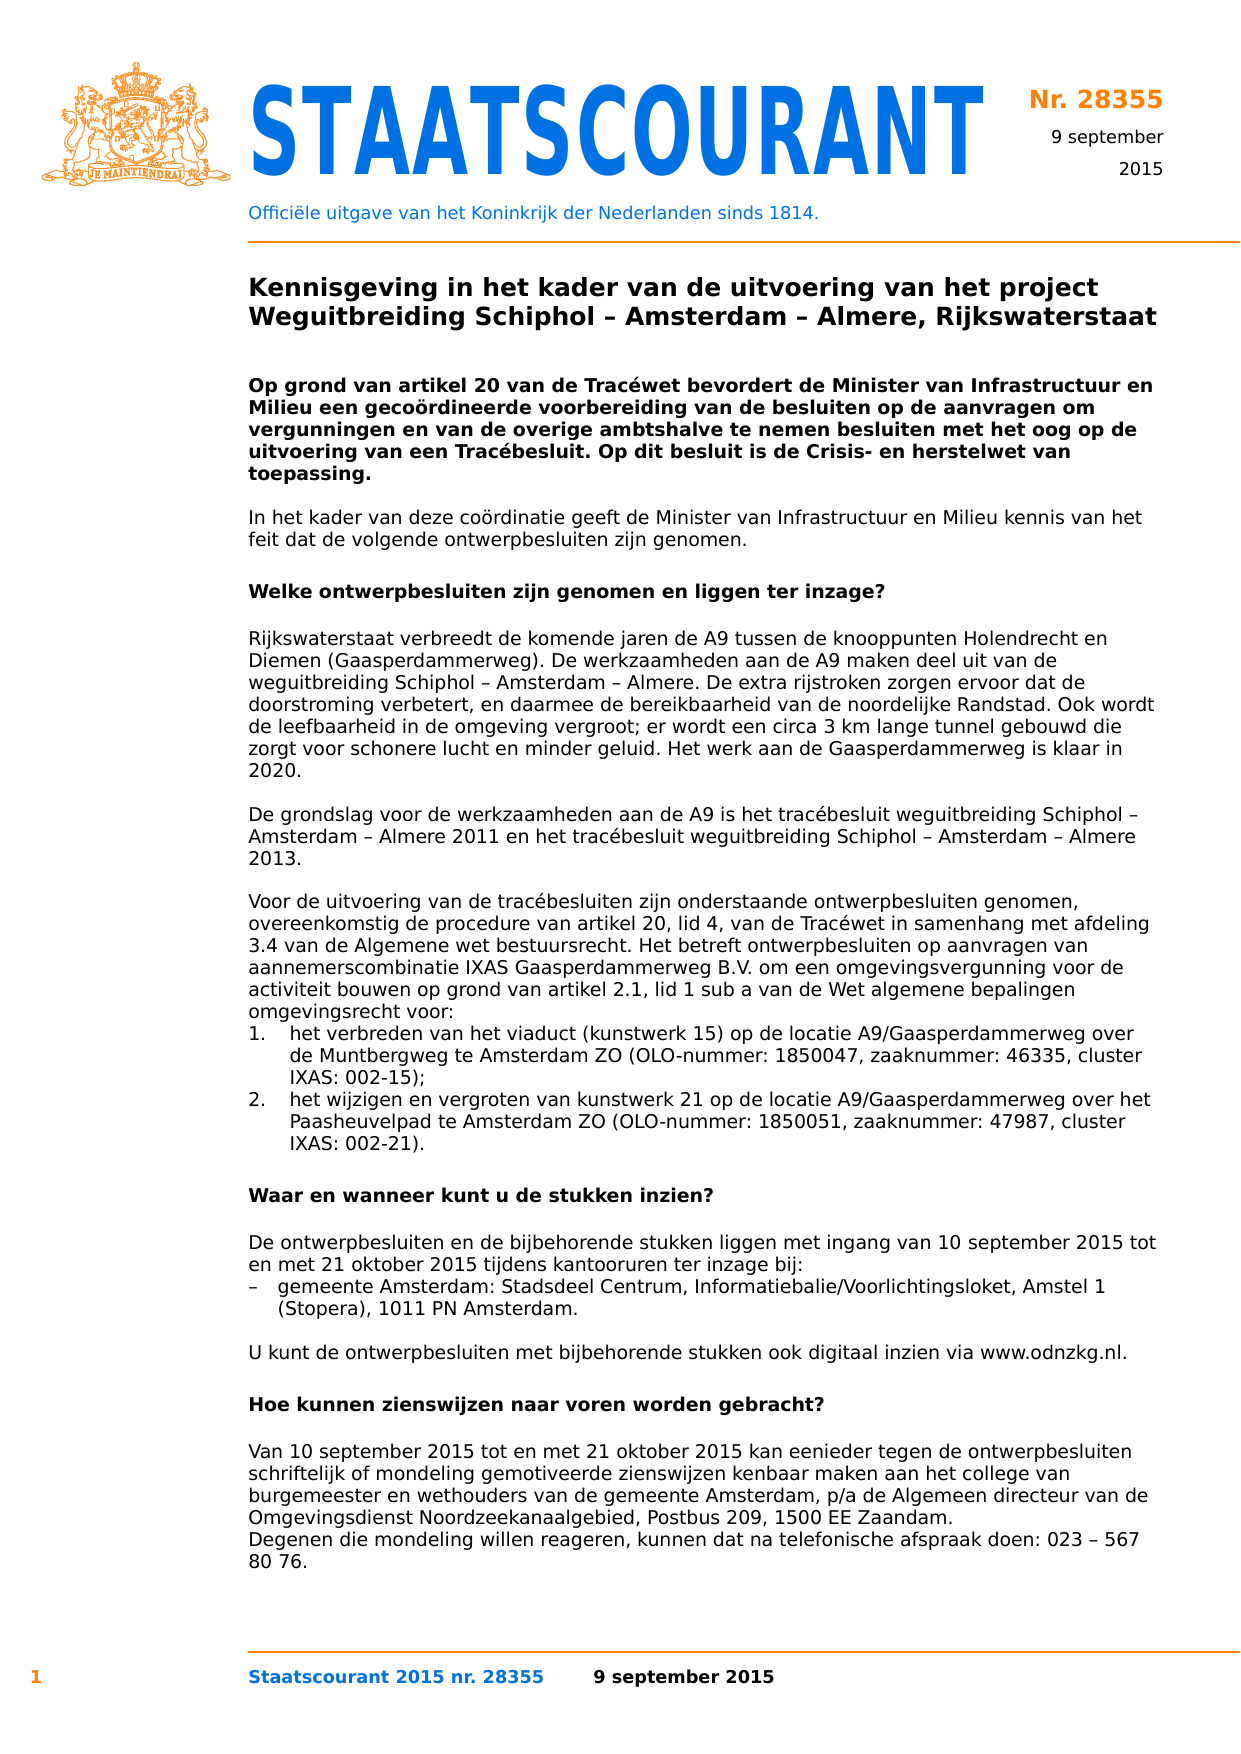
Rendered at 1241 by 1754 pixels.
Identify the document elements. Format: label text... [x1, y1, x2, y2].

table_cell 2015 [998, 153, 1240, 203]
text Voor de uitvoering van de tracébesluiten zijn onderstaande ontwerpbesluiten genomen, overeenkomstig de procedure van artikel 20, lid 4, van de Tracéwet in samenhang met afdeling 3.4 van de Algemene wet bestuursrecht. Het betreft ontwerpbesluiten op aanvragen van aannemerscombinatie IXAS Gaasperdammerweg B.V. om een omgevingsvergunning voor de activiteit bouwen op grond van artikel 2.1, lid 1 sub a van de Wet algemene bepalingen omgevingsrecht voor: [248, 891, 1163, 1023]
text – gemeente Amsterdam: Stadsdeel Centrum, Informatiebalie/Voorlichtingsloket, Amstel 1 (Stopera), 1011 PN Amsterdam. [248, 1276, 1163, 1320]
table_header STAATSCOURANT [248, 62, 998, 203]
table_cell Officiële uitgave van het Koninkrijk der Nederlanden sinds 1814. [248, 203, 1240, 241]
table_cell 9 september [998, 121, 1240, 153]
subtitle Welke ontwerpbesluiten zijn genomen en liggen ter inzage? [248, 581, 1163, 603]
text In het kader van deze coördinatie geeft de Minister van Infrastructuur en Milieu kennis van het feit dat de volgende ontwerpbesluiten zijn genomen. [248, 507, 1163, 551]
text Op grond van artikel 20 van de Tracéwet bevordert de Minister van Infrastructuur en Milieu een gecoördineerde voorbereiding van de besluiten op de aanvragen om vergunningen en van de overige ambtshalve te nemen besluiten met het oog op de uitvoering van een Tracébesluit. Op dit besluit is de Crisis- en herstelwet van toepassing. [248, 375, 1163, 485]
text 1. het verbreden van het viaduct (kunstwerk 15) op de locatie A9/Gaasperdammerweg over de Munt­bergweg te Amsterdam ZO (OLO-nummer: 1850047, zaaknummer: 46335, cluster IXAS: 002-15); [248, 1023, 1163, 1089]
picture [41, 62, 231, 186]
subtitle Waar en wanneer kunt u de stukken inzien? [248, 1185, 1163, 1207]
text De ontwerpbesluiten en de bijbehorende stukken liggen met ingang van 10 september 2015 tot en met 21 oktober 2015 tijdens kantooruren ter inzage bij: [248, 1232, 1163, 1276]
text U kunt de ontwerpbesluiten met bijbehorende stukken ook digitaal inzien via www.odnzkg.nl. [248, 1342, 1163, 1364]
text De grondslag voor de werkzaamheden aan de A9 is het tracébesluit weguitbreiding Schiphol – Amsterdam – Almere 2011 en het tracébesluit weguitbreiding Schiphol – Amsterdam – Almere 2013. [248, 803, 1163, 869]
table_header Nr. 28355 [998, 62, 1240, 121]
text Rijkswaterstaat verbreedt de komende jaren de A9 tussen de knooppunten Holendrecht en Diemen (Gaasperdammerweg). De werkzaamheden aan de A9 maken deel uit van de weguitbreiding Schiphol – Amsterdam – Almere. De extra rijstroken zorgen ervoor dat de doorstroming verbetert, en daarmee de bereikbaarheid van de noordelijke Randstad. Ook wordt de leefbaarheid in de omgeving vergroot; er wordt een circa 3 km lange tunnel gebouwd die zorgt voor schonere lucht en minder geluid. Het werk aan de Gaasperdammerweg is klaar in 2020. [248, 628, 1163, 782]
subtitle Kennisgeving in het kader van de uitvoering van het project Weguitbreiding Schiphol – Amsterdam – Almere, Rijkswaterstaat [248, 273, 1163, 331]
text 2. het wijzigen en vergroten van kunstwerk 21 op de locatie A9/Gaasperdammerweg over het Paas­heuvelpad te Amsterdam ZO (OLO-nummer: 1850051, zaaknummer: 47987, cluster IXAS: 002-21). [248, 1089, 1163, 1155]
text Degenen die mondeling willen reageren, kunnen dat na telefonische afspraak doen: 023 – 567 80 76. [248, 1529, 1163, 1573]
table_header [25, 62, 248, 241]
text Van 10 september 2015 tot en met 21 oktober 2015 kan eenieder tegen de ontwerpbesluiten schriftelijk of mondeling gemotiveerde zienswijzen kenbaar maken aan het college van burgemeester en wethouders van de gemeente Amsterdam, p/a de Algemeen directeur van de Omgevingsdienst Noordzeekanaalgebied, Postbus 209, 1500 EE Zaandam. [248, 1441, 1163, 1529]
subtitle Hoe kunnen zienswijzen naar voren worden gebracht? [248, 1394, 1163, 1416]
